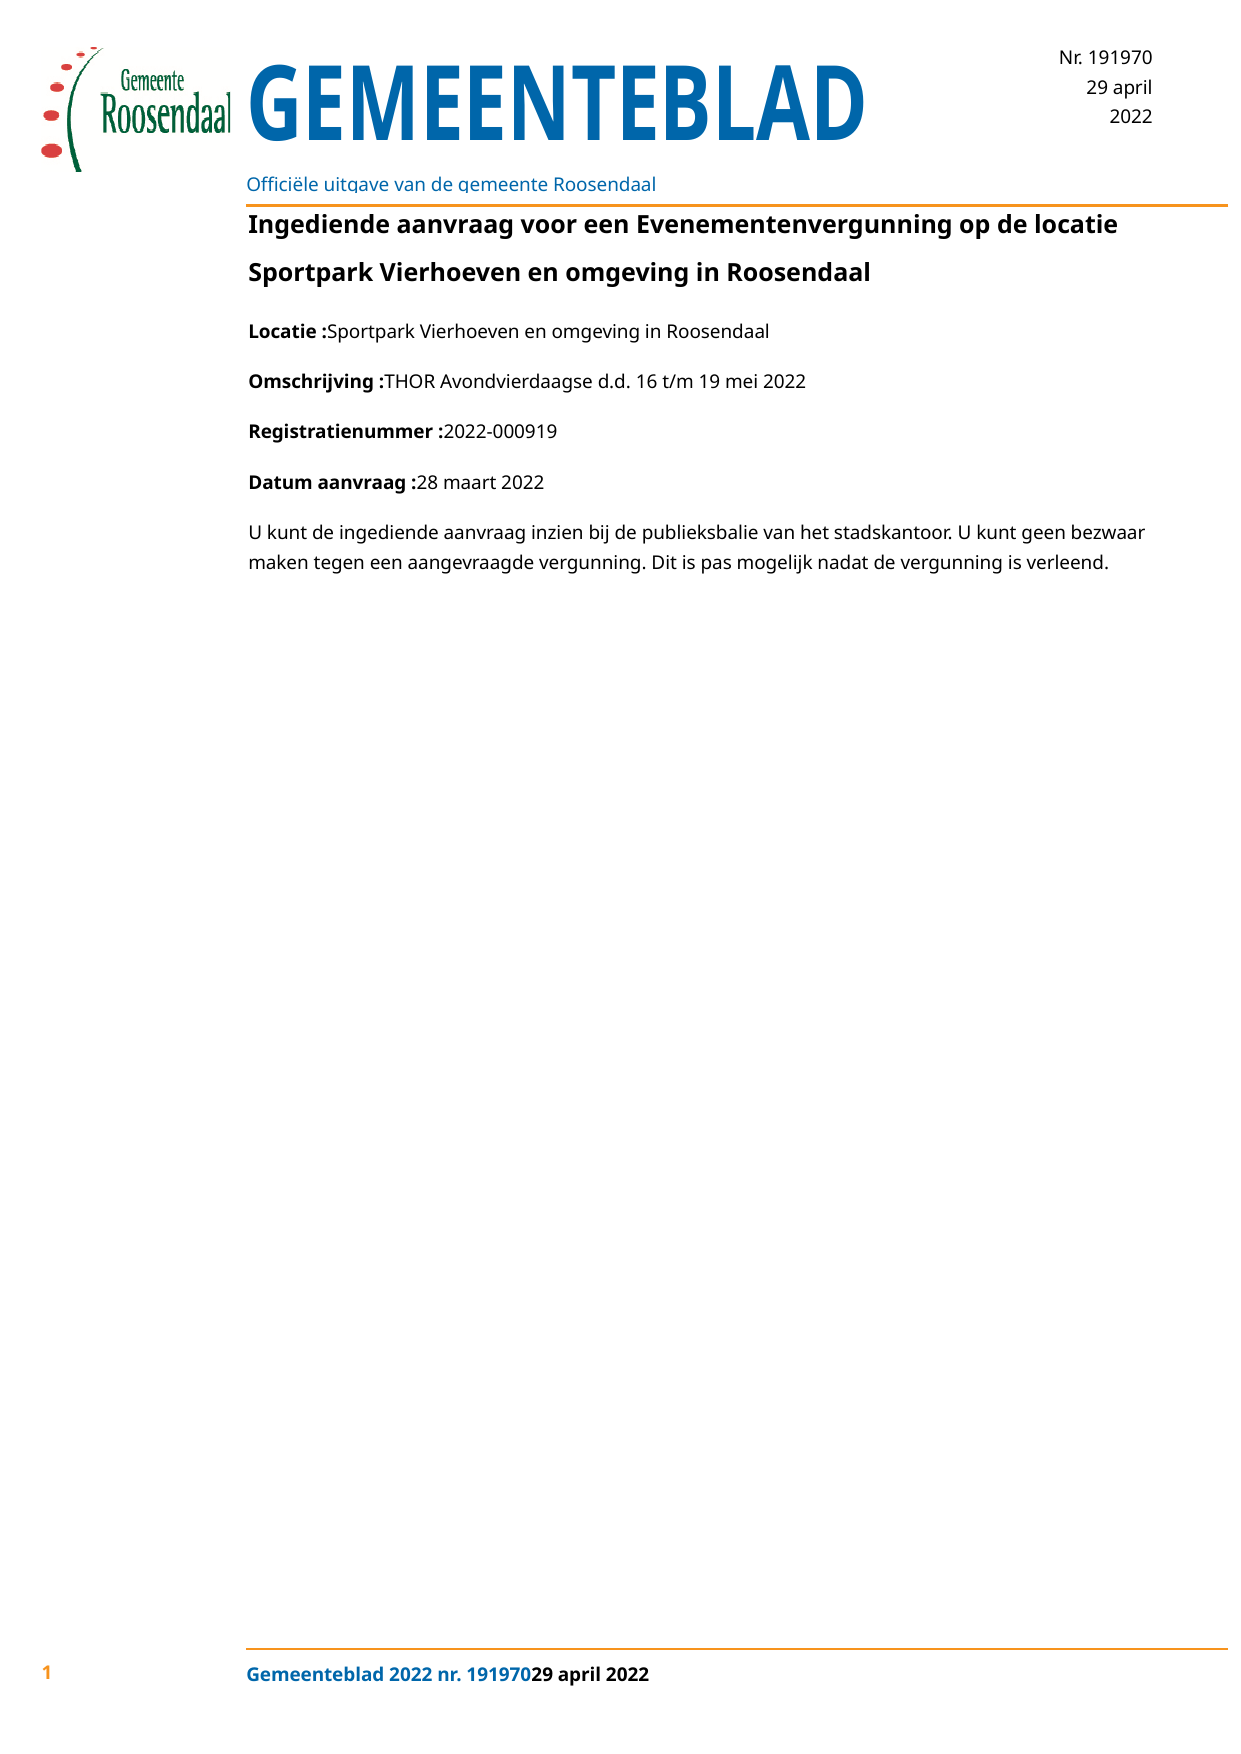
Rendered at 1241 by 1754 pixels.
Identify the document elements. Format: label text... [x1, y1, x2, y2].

text Datum aanvraag :28 maart 2022 [248, 469, 1152, 495]
picture [41, 47, 231, 172]
text Ingediende aanvraag voor een Evenementenvergunning op de locatie Sportpark Vierhoeven en omgeving in Roosendaal [248, 207, 1152, 288]
text Registratienummer :2022-000919 [248, 419, 1152, 444]
text Locatie :Sportpark Vierhoeven en omgeving in Roosendaal [248, 318, 1152, 344]
text Omschrijving :THOR Avondvierdaagse d.d. 16 t/m 19 mei 2022 [248, 368, 1152, 394]
text U kunt de ingediende aanvraag inzien bij de publieksbalie van het stadskantoor. U kunt geen bezwaar maken tegen een aangevraagde vergunning. Dit is pas mogelijk nadat de vergunning is verleend. [248, 519, 1152, 575]
